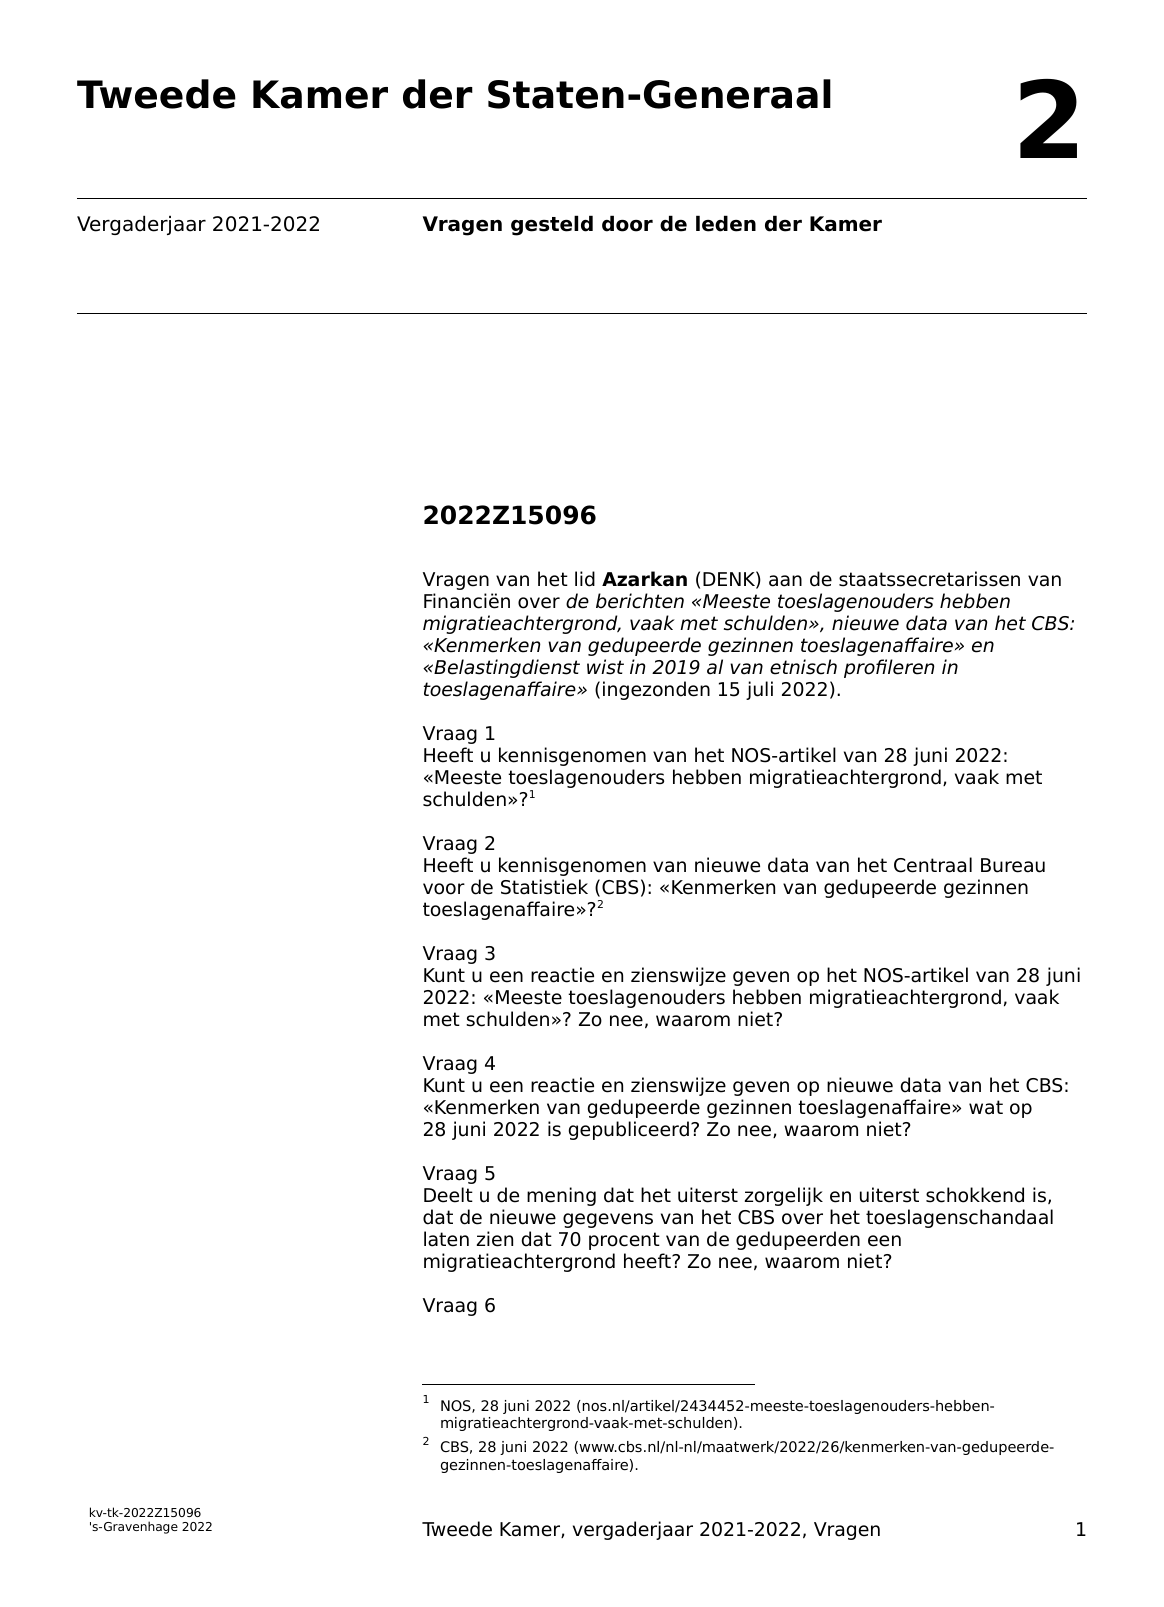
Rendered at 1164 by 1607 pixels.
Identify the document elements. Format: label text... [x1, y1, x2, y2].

text Vraag 2 [422, 833, 1087, 855]
text Heeft u kennisgenomen van nieuwe data van het Centraal Bureau voor de Statistiek (CBS): «Kenmerken van gedupeerde gezinnen toeslagenaffaire»? [422, 855, 1087, 921]
text Vraag 5 [422, 1163, 1087, 1185]
text Vraag 3 [422, 943, 1087, 965]
text Vragen van het lid Azarkan (DENK) aan de staatssecretarissen van Financiën over de berichten «Meeste toeslagenouders hebben migratieachtergrond, vaak met schulden», nieuwe data van het CBS: «Kenmerken van gedupeerde gezinnen toeslagenaffaire» en «Belastingdienst wist in 2019 al van etnisch profileren in toeslagenaffaire» (ingezonden 15 juli 2022). [422, 569, 1087, 701]
text Heeft u kennisgenomen van het NOS-artikel van 28 juni 2022: «Meeste toeslagenouders hebben migratieachtergrond, vaak met schulden»? [422, 745, 1087, 811]
text Vraag 6 [422, 1295, 1087, 1317]
table_cell Vergaderjaar 2021-2022 [77, 199, 422, 313]
text Deelt u de mening dat het uiterst zorgelijk en uiterst schokkend is, dat de nieuwe gegevens van het CBS over het toeslagenschandaal laten zien dat 70 procent van de gedupeerden een migratieachtergrond heeft? Zo nee, waarom niet? [422, 1185, 1087, 1273]
text kv-tk-2022Z15096 [88, 1506, 323, 1520]
text Vraag 4 [422, 1053, 1087, 1075]
table_cell Vragen gesteld door de leden der Kamer [422, 199, 1087, 313]
text Vraag 1 [422, 723, 1087, 745]
table_header Tweede Kamer der Staten-Generaal [77, 59, 886, 198]
text CBS, 28 juni 2022 (www.cbs.nl/nl-nl/maatwerk/2022/26/kenmerken-van-gedupeerde-gezinnen-toeslagenaffaire). [422, 1435, 1087, 1474]
text Kunt u een reactie en zienswijze geven op nieuwe data van het CBS: «Kenmerken van gedupeerde gezinnen toeslagenaffaire» wat op 28 juni 2022 is gepubliceerd? Zo nee, waarom niet? [422, 1075, 1087, 1141]
text Kunt u een reactie en zienswijze geven op het NOS-artikel van 28 juni 2022: «Meeste toeslagenouders hebben migratieachtergrond, vaak met schulden»? Zo nee, waarom niet? [422, 965, 1087, 1031]
text 's-Gravenhage 2022 [88, 1520, 323, 1534]
text NOS, 28 juni 2022 (nos.nl/artikel/2434452-meeste-toeslagenouders-hebben-migratieachtergrond-vaak-met-schulden). [422, 1393, 1087, 1432]
text 2022Z15096 [422, 501, 1087, 531]
table_header 2 [886, 59, 1087, 198]
